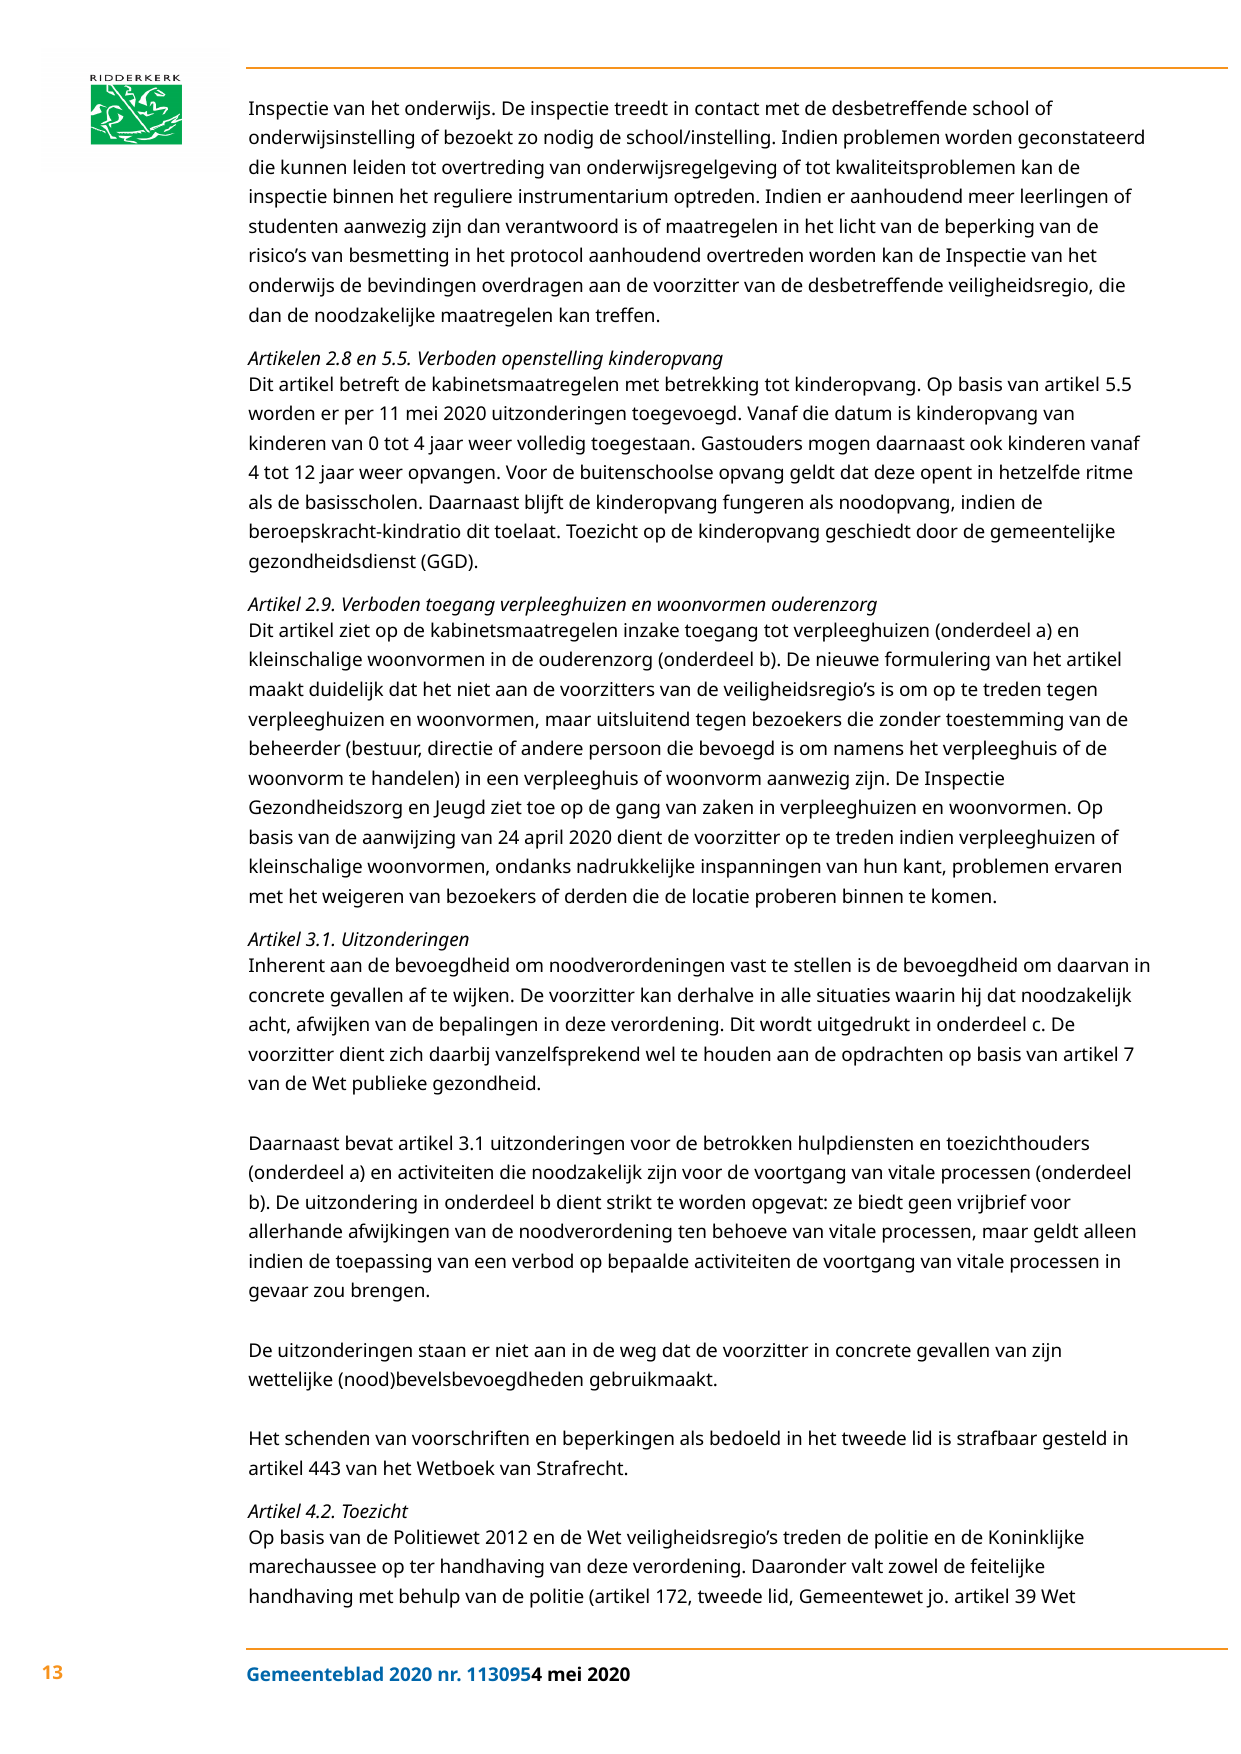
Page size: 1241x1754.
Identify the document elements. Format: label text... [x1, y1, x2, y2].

picture [41, 47, 231, 172]
text Daarnaast bevat artikel 3.1 uitzonderingen voor de betrokken hulpdiensten en toezichthouders (onderdeel a) en activiteiten die noodzakelijk zijn voor de voortgang van vitale processen (onderdeel b). De uitzondering in onderdeel b dient strikt te worden opgevat: ze biedt geen vrijbrief voor allerhande afwijkingen van de noodverordening ten behoeve van vitale processen, maar geldt alleen indien de toepassing van een verbod op bepaalde activiteiten de voortgang van vitale processen in gevaar zou brengen. [248, 1130, 1152, 1303]
text Op basis van de Politiewet 2012 en de Wet veiligheidsregio’s treden de politie en de Koninklijke marechaussee op ter handhaving van deze verordening. Daaronder valt zowel de feitelijke handhaving met behulp van de politie (artikel 172, tweede lid, Gemeentewet jo. artikel 39 Wet [248, 1524, 1152, 1609]
text Dit artikel ziet op de kabinetsmaatregelen inzake toegang tot verpleeghuizen (onderdeel a) en kleinschalige woonvormen in de ouderenzorg (onderdeel b). De nieuwe formulering van het artikel maakt duidelijk dat het niet aan de voorzitters van de veiligheidsregio’s is om op te treden tegen verpleeghuizen en woonvormen, maar uitsluitend tegen bezoekers die zonder toestemming van de beheerder (bestuur, directie of andere persoon die bevoegd is om namens het verpleeghuis of de woonvorm te handelen) in een verpleeghuis of woonvorm aanwezig zijn. De Inspectie Gezondheidszorg en Jeugd ziet toe op de gang van zaken in verpleeghuizen en woonvormen. Op basis van de aanwijzing van 24 april 2020 dient de voorzitter op te treden indien verpleeghuizen of kleinschalige woonvormen, ondanks nadrukkelijke inspanningen van hun kant, problemen ervaren met het weigeren van bezoekers of derden die de locatie proberen binnen te komen. [248, 617, 1152, 909]
text Artikel 3.1. Uitzonderingen [248, 926, 1152, 952]
text Dit artikel betreft de kabinetsmaatregelen met betrekking tot kinderopvang. Op basis van artikel 5.5 worden er per 11 mei 2020 uitzonderingen toegevoegd. Vanaf die datum is kinderopvang van kinderen van 0 tot 4 jaar weer volledig toegestaan. Gastouders mogen daarnaast ook kinderen vanaf 4 tot 12 jaar weer opvangen. Voor de buitenschoolse opvang geldt dat deze opent in hetzelfde ritme als de basisscholen. Daarnaast blijft de kinderopvang fungeren als noodopvang, indien de beroepskracht-kindratio dit toelaat. Toezicht op de kinderopvang geschiedt door de gemeentelijke gezondheidsdienst (GGD). [248, 371, 1152, 574]
text Inherent aan de bevoegdheid om noodverordeningen vast te stellen is de bevoegdheid om daarvan in concrete gevallen af te wijken. De voorzitter kan derhalve in alle situaties waarin hij dat noodzakelijk acht, afwijken van de bepalingen in deze verordening. Dit wordt uitgedrukt in onderdeel c. De voorzitter dient zich daarbij vanzelfsprekend wel te houden aan de opdrachten op basis van artikel 7 van de Wet publieke gezondheid. [248, 952, 1152, 1096]
text Het schenden van voorschriften en beperkingen als bedoeld in het tweede lid is strafbaar gesteld in artikel 443 van het Wetboek van Strafrecht. [248, 1426, 1152, 1481]
text Artikelen 2.8 en 5.5. Verboden openstelling kinderopvang [248, 345, 1152, 371]
text De uitzonderingen staan er niet aan in de weg dat de voorzitter in concrete gevallen van zijn wettelijke (nood)bevelsbevoegdheden gebruikmaakt. [248, 1337, 1152, 1392]
text Artikel 2.9. Verboden toegang verpleeghuizen en woonvormen ouderenzorg [248, 591, 1152, 617]
text Inspectie van het onderwijs. De inspectie treedt in contact met de desbetreffende school of onderwijsinstelling of bezoekt zo nodig de school/instelling. Indien problemen worden geconstateerd die kunnen leiden tot overtreding van onderwijsregelgeving of tot kwaliteitsproblemen kan de inspectie binnen het reguliere instrumentarium optreden. Indien er aanhoudend meer leerlingen of studenten aanwezig zijn dan verantwoord is of maatregelen in het licht van de beperking van de risico’s van besmetting in het protocol aanhoudend overtreden worden kan de Inspectie van het onderwijs de bevindingen overdragen aan de voorzitter van de desbetreffende veiligheidsregio, die dan de noodzakelijke maatregelen kan treffen. [248, 95, 1152, 328]
text Artikel 4.2. Toezicht [248, 1498, 1152, 1524]
